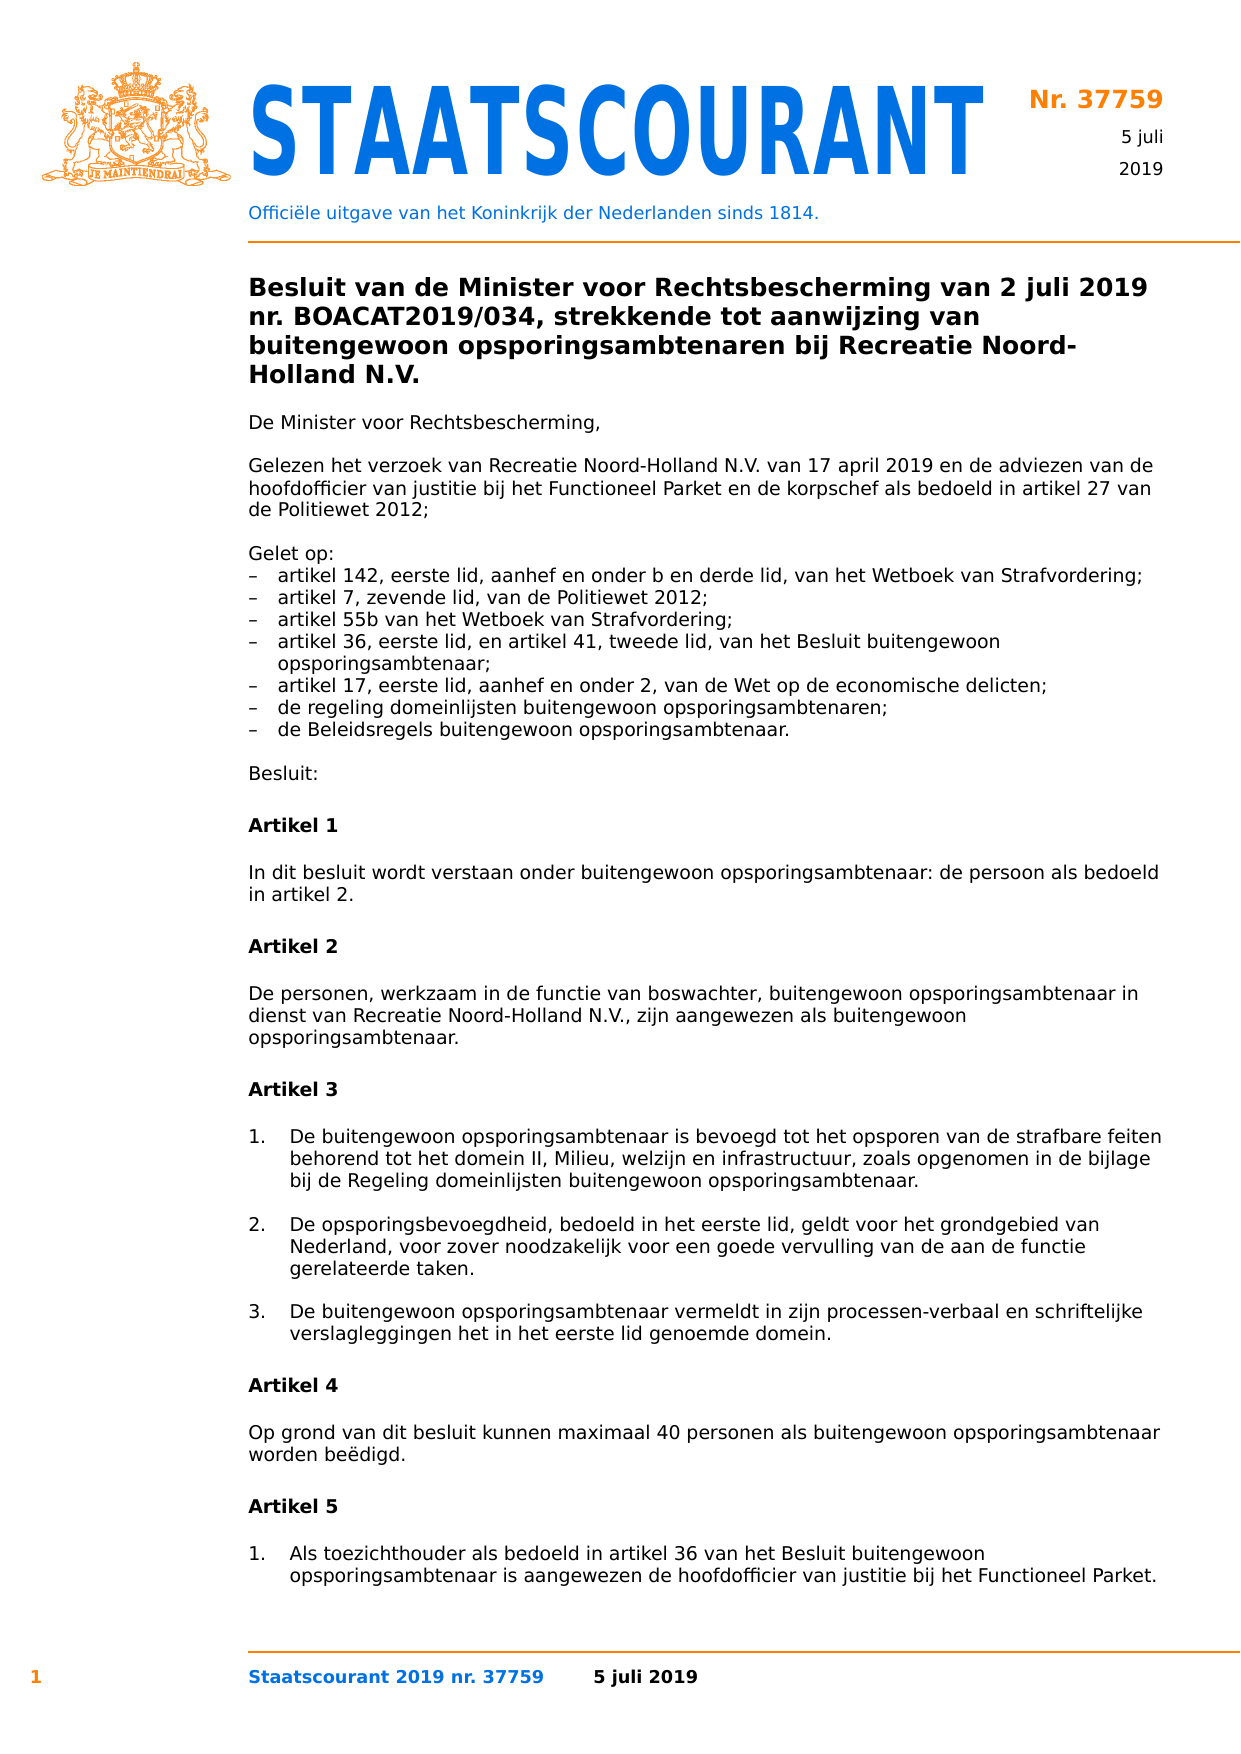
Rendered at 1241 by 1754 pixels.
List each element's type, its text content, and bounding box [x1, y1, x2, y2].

subtitle Artikel 1 [248, 815, 1163, 837]
text – artikel 36, eerste lid, en artikel 41, tweede lid, van het Besluit buitengewoon opsporingsambtenaar; [248, 631, 1163, 675]
text – artikel 17, eerste lid, aanhef en onder 2, van de Wet op de economische delicten; [248, 675, 1163, 697]
table_cell Officiële uitgave van het Koninkrijk der Nederlanden sinds 1814. [248, 203, 1240, 241]
text Gelet op: [248, 543, 1163, 565]
table_cell 2019 [998, 153, 1240, 203]
text 2. De opsporingsbevoegdheid, bedoeld in het eerste lid, geldt voor het grondgebied van Nederland, voor zover noodzakelijk voor een goede vervulling van de aan de functie gerelateerde taken. [248, 1213, 1163, 1279]
subtitle Artikel 5 [248, 1496, 1163, 1518]
table_header STAATSCOURANT [248, 62, 998, 203]
text In dit besluit wordt verstaan onder buitengewoon opsporingsambtenaar: de persoon als bedoeld in artikel 2. [248, 862, 1163, 906]
text De personen, werkzaam in de functie van boswachter, buitengewoon opsporingsambtenaar in dienst van Recreatie Noord-Holland N.V., zijn aangewezen als buitengewoon opsporingsambtenaar. [248, 983, 1163, 1049]
subtitle Besluit van de Minister voor Rechtsbescherming van 2 juli 2019 nr. BOACAT2019/034, strekkende tot aanwijzing van buitengewoon opsporingsambtenaren bij Recreatie Noord-Holland N.V. [248, 273, 1163, 390]
text – de Beleidsregels buitengewoon opsporingsambtenaar. [248, 719, 1163, 741]
picture [41, 62, 231, 186]
text 3. De buitengewoon opsporingsambtenaar vermeldt in zijn processen-verbaal en schriftelijke verslagleggingen het in het eerste lid genoemde domein. [248, 1301, 1163, 1345]
text – de regeling domeinlijsten buitengewoon opsporingsambtenaren; [248, 697, 1163, 719]
table_header [25, 62, 248, 241]
text – artikel 7, zevende lid, van de Politiewet 2012; [248, 587, 1163, 609]
text – artikel 142, eerste lid, aanhef en onder b en derde lid, van het Wetboek van Strafvordering; [248, 565, 1163, 587]
text Besluit: [248, 763, 1163, 785]
subtitle Artikel 4 [248, 1375, 1163, 1397]
text 1. Als toezichthouder als bedoeld in artikel 36 van het Besluit buitengewoon opsporingsambtenaar is aangewezen de hoofdofficier van justitie bij het Functioneel Parket. [248, 1543, 1163, 1587]
text 1. De buitengewoon opsporingsambtenaar is bevoegd tot het opsporen van de strafbare feiten behorend tot het domein II, Milieu, welzijn en infrastructuur, zoals opgenomen in de bijlage bij de Regeling domeinlijsten buitengewoon opsporingsambtenaar. [248, 1126, 1163, 1192]
table_header Nr. 37759 [998, 62, 1240, 121]
text Op grond van dit besluit kunnen maximaal 40 personen als buitengewoon opsporingsambtenaar worden beëdigd. [248, 1422, 1163, 1466]
text – artikel 55b van het Wetboek van Strafvordering; [248, 609, 1163, 631]
text Gelezen het verzoek van Recreatie Noord-Holland N.V. van 17 april 2019 en de adviezen van de hoofdofficier van justitie bij het Functioneel Parket en de korpschef als bedoeld in artikel 27 van de Politiewet 2012; [248, 455, 1163, 521]
subtitle Artikel 2 [248, 936, 1163, 958]
text De Minister voor Rechtsbescherming, [248, 412, 1163, 433]
table_cell 5 juli [998, 121, 1240, 153]
subtitle Artikel 3 [248, 1079, 1163, 1101]
